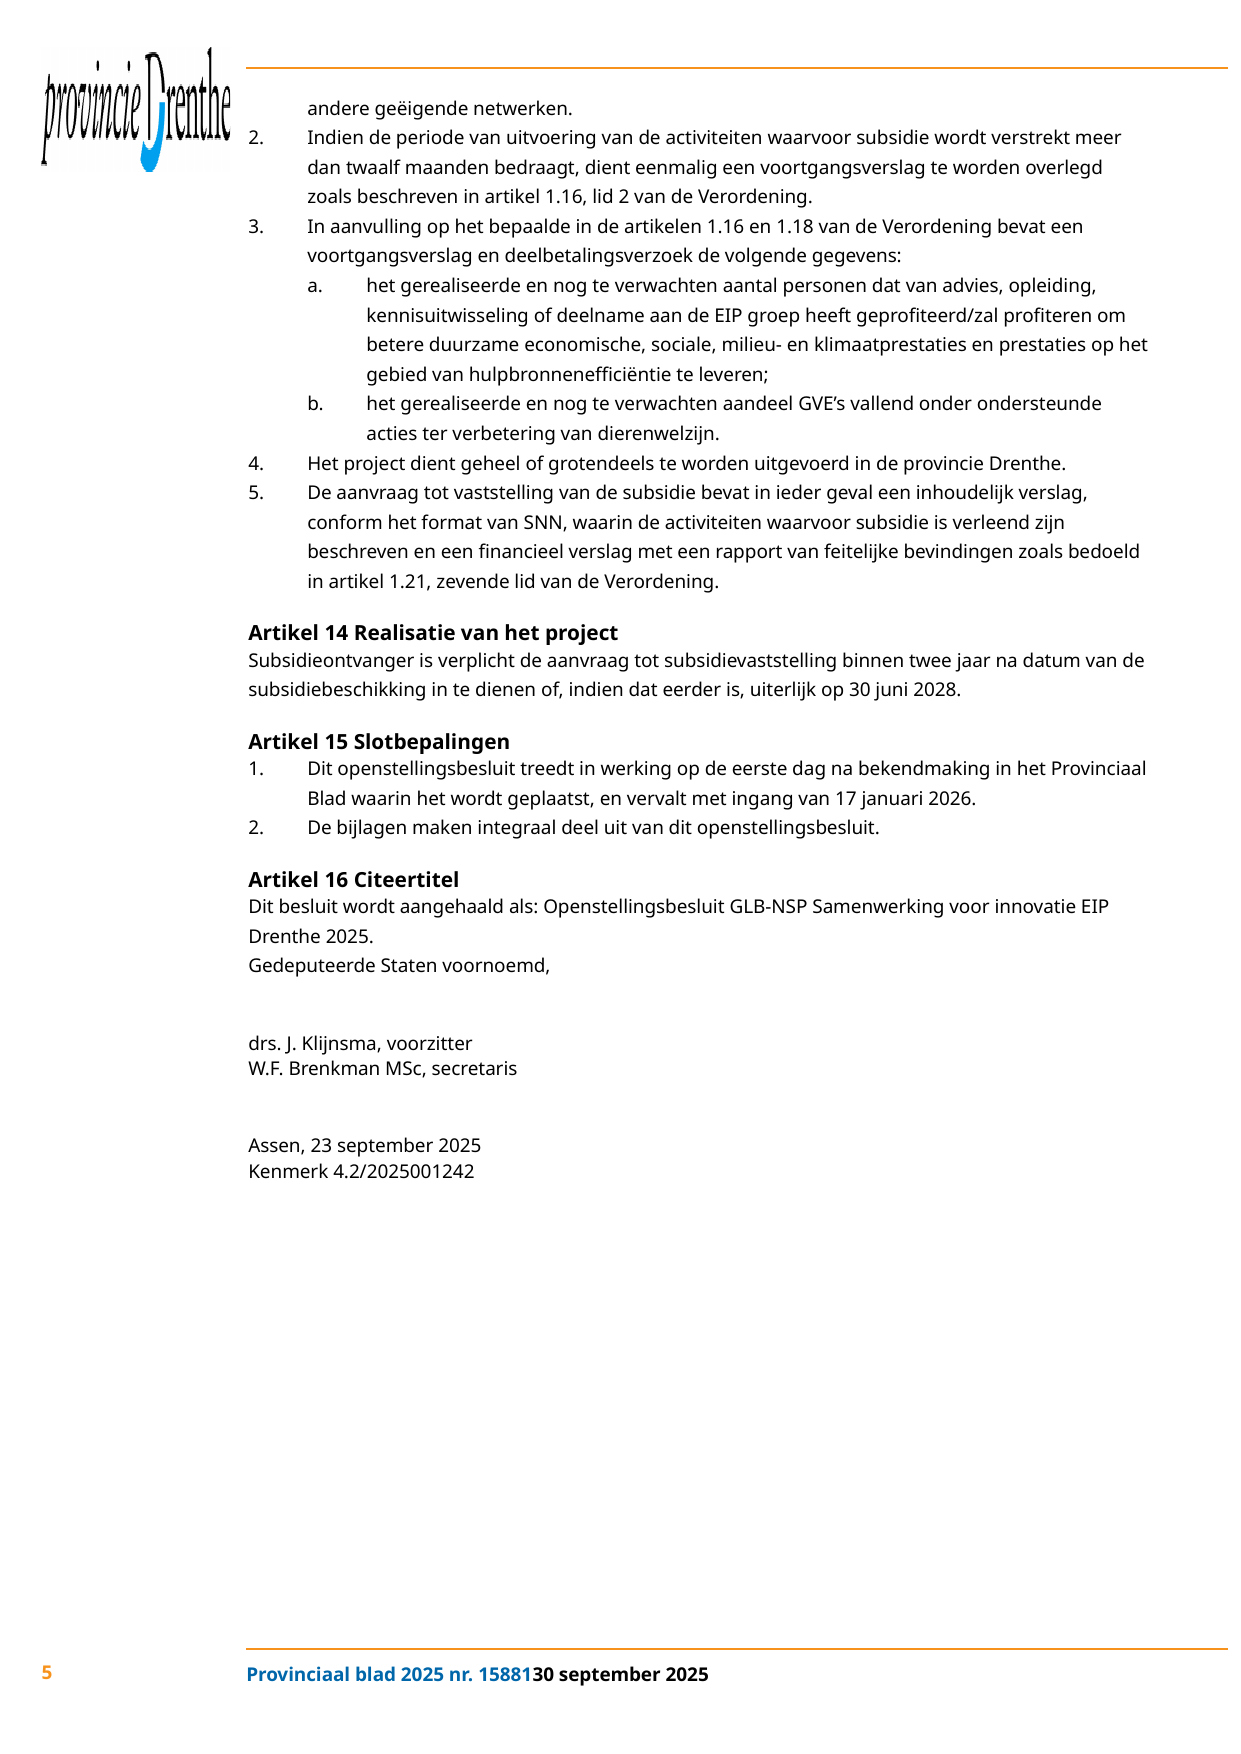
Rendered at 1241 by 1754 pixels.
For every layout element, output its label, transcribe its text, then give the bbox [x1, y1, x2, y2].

list Het project dient geheel of grotendeels te worden uitgevoerd in de provincie Drenthe. [248, 450, 1152, 476]
list De aanvraag tot vaststelling van de subsidie bevat in ieder geval een inhoudelijk verslag, conform het format van SNN, waarin de activiteiten waarvoor subsidie is verleend zijn beschreven en een financieel verslag met een rapport van feitelijke bevindingen zoals bedoeld in artikel 1.21, zevende lid van de Verordening. [248, 479, 1152, 594]
text Gedeputeerde Staten voornoemd, [248, 953, 1152, 978]
text Artikel 14 Realisatie van het project [248, 618, 1152, 647]
list het gerealiseerde en nog te verwachten aantal personen dat van advies, opleiding, kennisuitwisseling of deelname aan de EIP groep heeft geprofiteerd/zal profiteren om betere duurzame economische, sociale, milieu- en klimaatprestaties en prestaties op het gebied van hulpbronnenefficiëntie te leveren; [307, 272, 1152, 387]
text drs. J. Klijnsma, voorzitter [248, 1030, 1152, 1056]
list In aanvulling op het bepaalde in de artikelen 1.16 en 1.18 van de Verordening bevat een voortgangsverslag en deelbetalingsverzoek de volgende gegevens: [248, 213, 1152, 268]
text W.F. Brenkman MSc, secretaris [248, 1056, 1152, 1081]
picture [41, 47, 231, 172]
text Artikel 15 Slotbepalingen [248, 727, 1152, 755]
text Assen, 23 september 2025 [248, 1133, 1152, 1158]
text Subsidieontvanger is verplicht de aanvraag tot subsidievaststelling binnen twee jaar na datum van de subsidiebeschikking in te dienen of, indien dat eerder is, uiterlijk op 30 juni 2028. [248, 647, 1152, 702]
list het gerealiseerde en nog te verwachten aandeel GVE’s vallend onder ondersteunde acties ter verbetering van dierenwelzijn. [307, 391, 1152, 446]
list andere geëigende netwerken. [248, 95, 1152, 121]
text Dit besluit wordt aangehaald als: Openstellingsbesluit GLB-NSP Samenwerking voor innovatie EIP Drenthe 2025. [248, 893, 1152, 949]
text Kenmerk 4.2/2025001242 [248, 1158, 1152, 1184]
list Indien de periode van uitvoering van de activiteiten waarvoor subsidie wordt verstrekt meer dan twaalf maanden bedraagt, dient eenmalig een voortgangsverslag te worden overlegd zoals beschreven in artikel 1.16, lid 2 van de Verordening. [248, 124, 1152, 209]
list De bijlagen maken integraal deel uit van dit openstellingsbesluit. [248, 814, 1152, 840]
list Dit openstellingsbesluit treedt in werking op de eerste dag na bekendmaking in het Provinciaal Blad waarin het wordt geplaatst, en vervalt met ingang van 17 januari 2026. [248, 755, 1152, 811]
text Artikel 16 Citeertitel [248, 865, 1152, 893]
